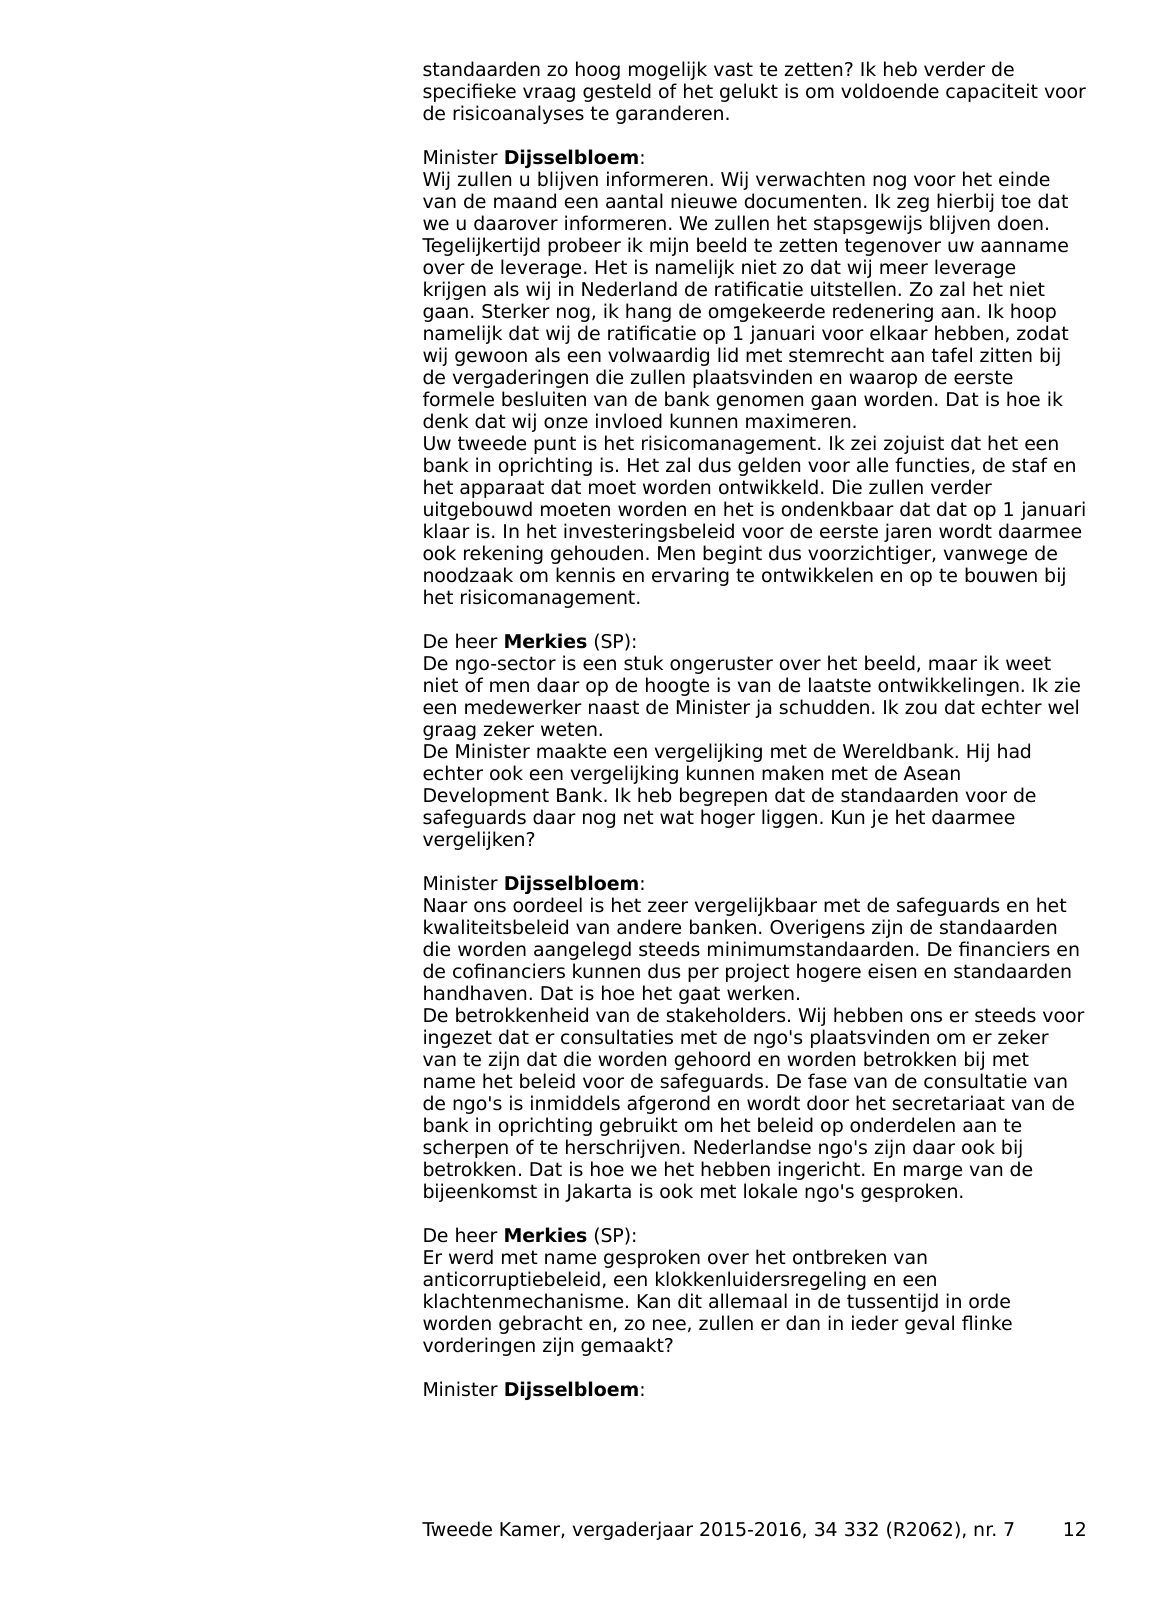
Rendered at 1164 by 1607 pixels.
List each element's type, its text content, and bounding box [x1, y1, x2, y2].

text Er werd met name gesproken over het ontbreken van anticorruptiebeleid, een klokkenluidersregeling en een klachtenmechanisme. Kan dit allemaal in de tussentijd in orde worden gebracht en, zo nee, zullen er dan in ieder geval flinke vorderingen zijn gemaakt? [422, 1247, 1087, 1357]
text De ngo-sector is een stuk ongeruster over het beeld, maar ik weet niet of men daar op de hoogte is van de laatste ontwikkelingen. Ik zie een medewerker naast de Minister ja schudden. Ik zou dat echter wel graag zeker weten. [422, 653, 1087, 741]
text standaarden zo hoog mogelijk vast te zetten? Ik heb verder de specifieke vraag gesteld of het gelukt is om voldoende capaciteit voor de risicoanalyses te garanderen. [422, 59, 1087, 125]
text Uw tweede punt is het risicomanagement. Ik zei zojuist dat het een bank in oprichting is. Het zal dus gelden voor alle functies, de staf en het apparaat dat moet worden ontwikkeld. Die zullen verder uitgebouwd moeten worden en het is ondenkbaar dat dat op 1 januari klaar is. In het investeringsbeleid voor de eerste jaren wordt daarmee ook rekening gehouden. Men begint dus voorzichtiger, vanwege de noodzaak om kennis en ervaring te ontwikkelen en op te bouwen bij het risicomanagement. [422, 433, 1087, 609]
text De betrokkenheid van de stakeholders. Wij hebben ons er steeds voor ingezet dat er consultaties met de ngo's plaatsvinden om er zeker van te zijn dat die worden gehoord en worden betrokken bij met name het beleid voor de safeguards. De fase van de consultatie van de ngo's is inmiddels afgerond en wordt door het secretariaat van de bank in oprichting gebruikt om het beleid op onderdelen aan te scherpen of te herschrijven. Nederlandse ngo's zijn daar ook bij betrokken. Dat is hoe we het hebben ingericht. En marge van de bijeenkomst in Jakarta is ook met lokale ngo's gesproken. [422, 1005, 1087, 1203]
text Minister Dijsselbloem: [422, 873, 1087, 895]
text Minister Dijsselbloem: [422, 1379, 1087, 1401]
text De Minister maakte een vergelijking met de Wereldbank. Hij had echter ook een vergelijking kunnen maken met de Asean Development Bank. Ik heb begrepen dat de standaarden voor de safeguards daar nog net wat hoger liggen. Kun je het daarmee vergelijken? [422, 741, 1087, 851]
text Naar ons oordeel is het zeer vergelijkbaar met de safeguards en het kwaliteitsbeleid van andere banken. Overigens zijn de standaarden die worden aangelegd steeds minimumstandaarden. De financiers en de cofinanciers kunnen dus per project hogere eisen en standaarden handhaven. Dat is hoe het gaat werken. [422, 895, 1087, 1005]
text De heer Merkies (SP): [422, 631, 1087, 653]
text Wij zullen u blijven informeren. Wij verwachten nog voor het einde van de maand een aantal nieuwe documenten. Ik zeg hierbij toe dat we u daarover informeren. We zullen het stapsgewijs blijven doen. Tegelijkertijd probeer ik mijn beeld te zetten tegenover uw aanname over de leverage. Het is namelijk niet zo dat wij meer leverage krijgen als wij in Nederland de ratificatie uitstellen. Zo zal het niet gaan. Sterker nog, ik hang de omgekeerde redenering aan. Ik hoop namelijk dat wij de ratificatie op 1 januari voor elkaar hebben, zodat wij gewoon als een volwaardig lid met stemrecht aan tafel zitten bij de vergaderingen die zullen plaatsvinden en waarop de eerste formele besluiten van de bank genomen gaan worden. Dat is hoe ik denk dat wij onze invloed kunnen maximeren. [422, 169, 1087, 433]
text De heer Merkies (SP): [422, 1225, 1087, 1247]
text Minister Dijsselbloem: [422, 147, 1087, 169]
